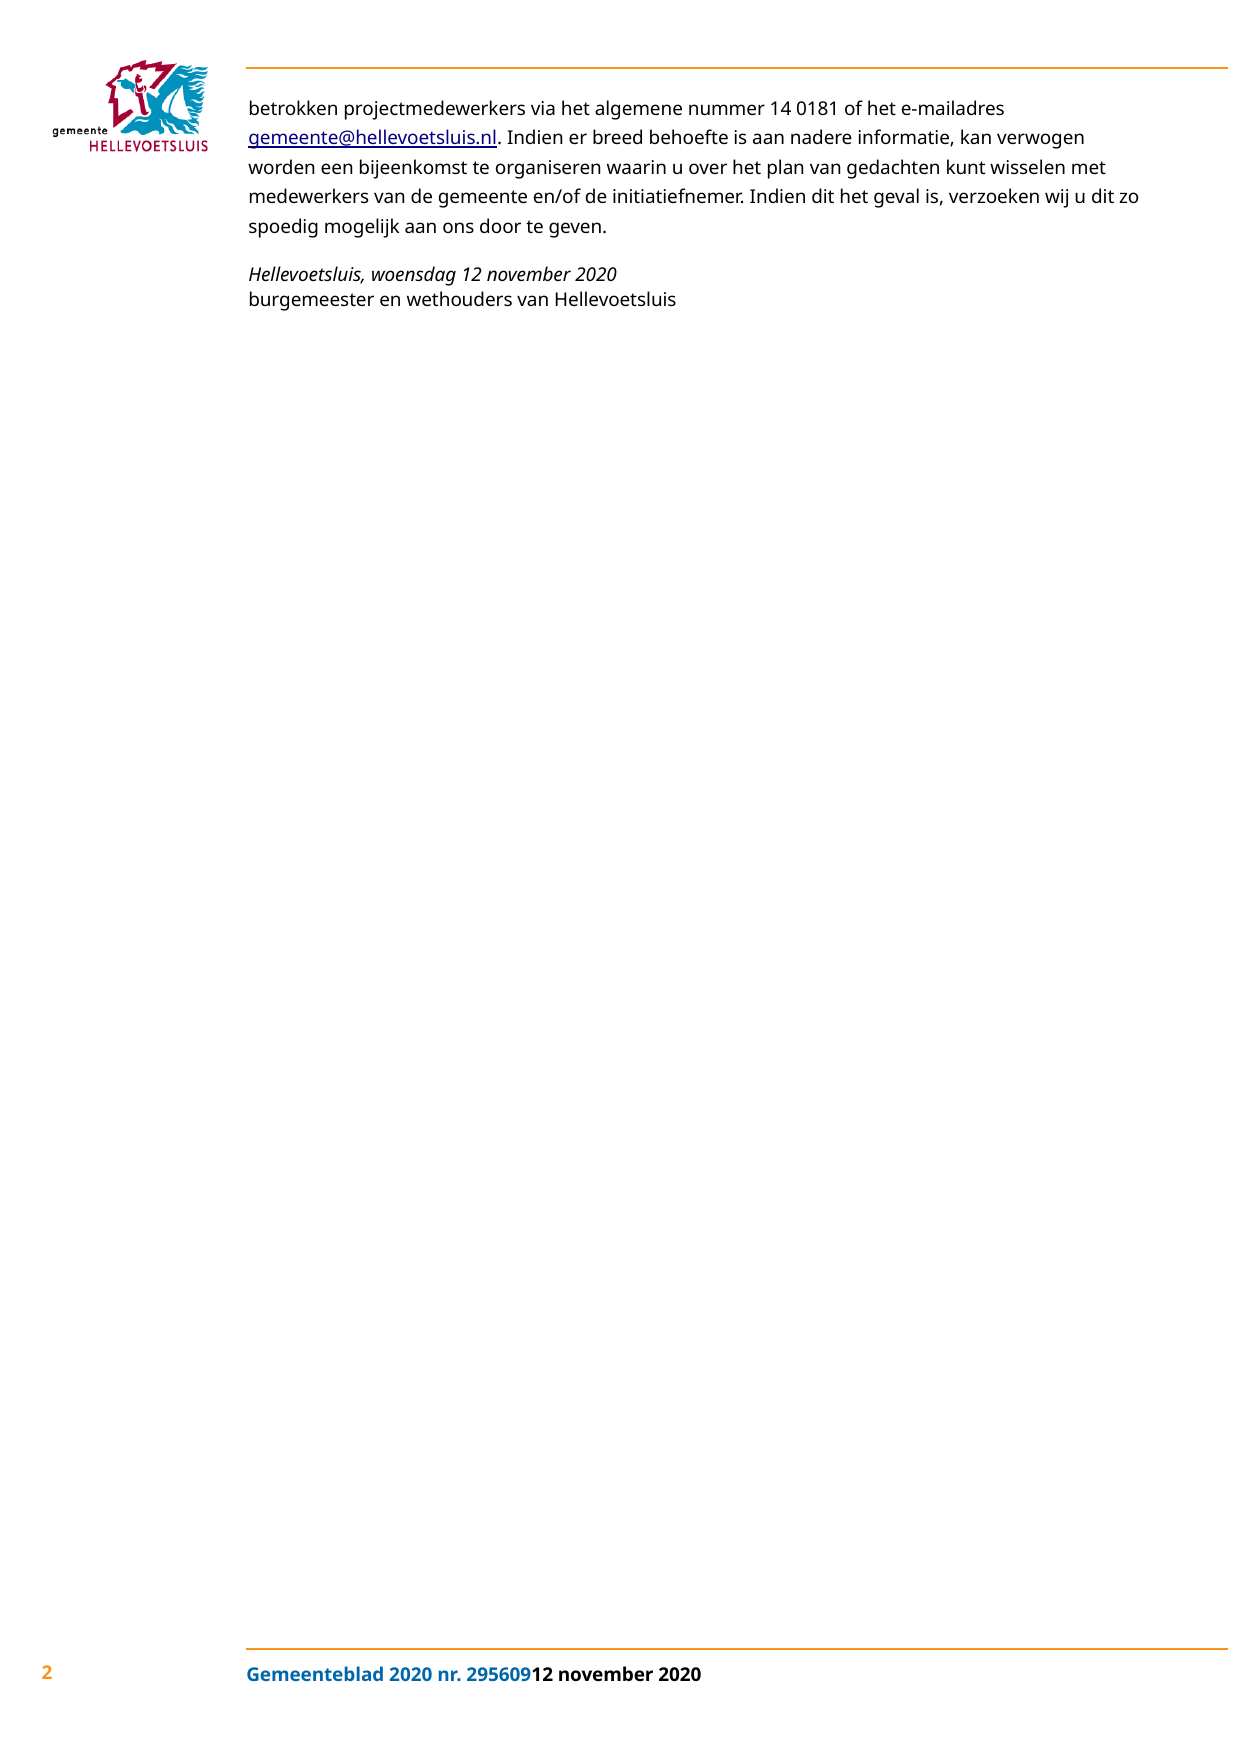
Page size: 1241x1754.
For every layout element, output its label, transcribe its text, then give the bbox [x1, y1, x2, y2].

text burgemeester en wethouders van Hellevoetsluis [248, 287, 1152, 312]
picture [41, 47, 231, 172]
text Hellevoetsluis, woensdag 12 november 2020 [248, 261, 1152, 287]
text betrokken projectmedewerkers via het algemene nummer 14 0181 of het e-mailadres gemeente@hellevoetsluis.nl. Indien er breed behoefte is aan nadere informatie, kan verwogen worden een bijeenkomst te organiseren waarin u over het plan van gedachten kunt wisselen met medewerkers van de gemeente en/of de initiatiefnemer. Indien dit het geval is, verzoeken wij u dit zo spoedig mogelijk aan ons door te geven. [248, 95, 1152, 239]
